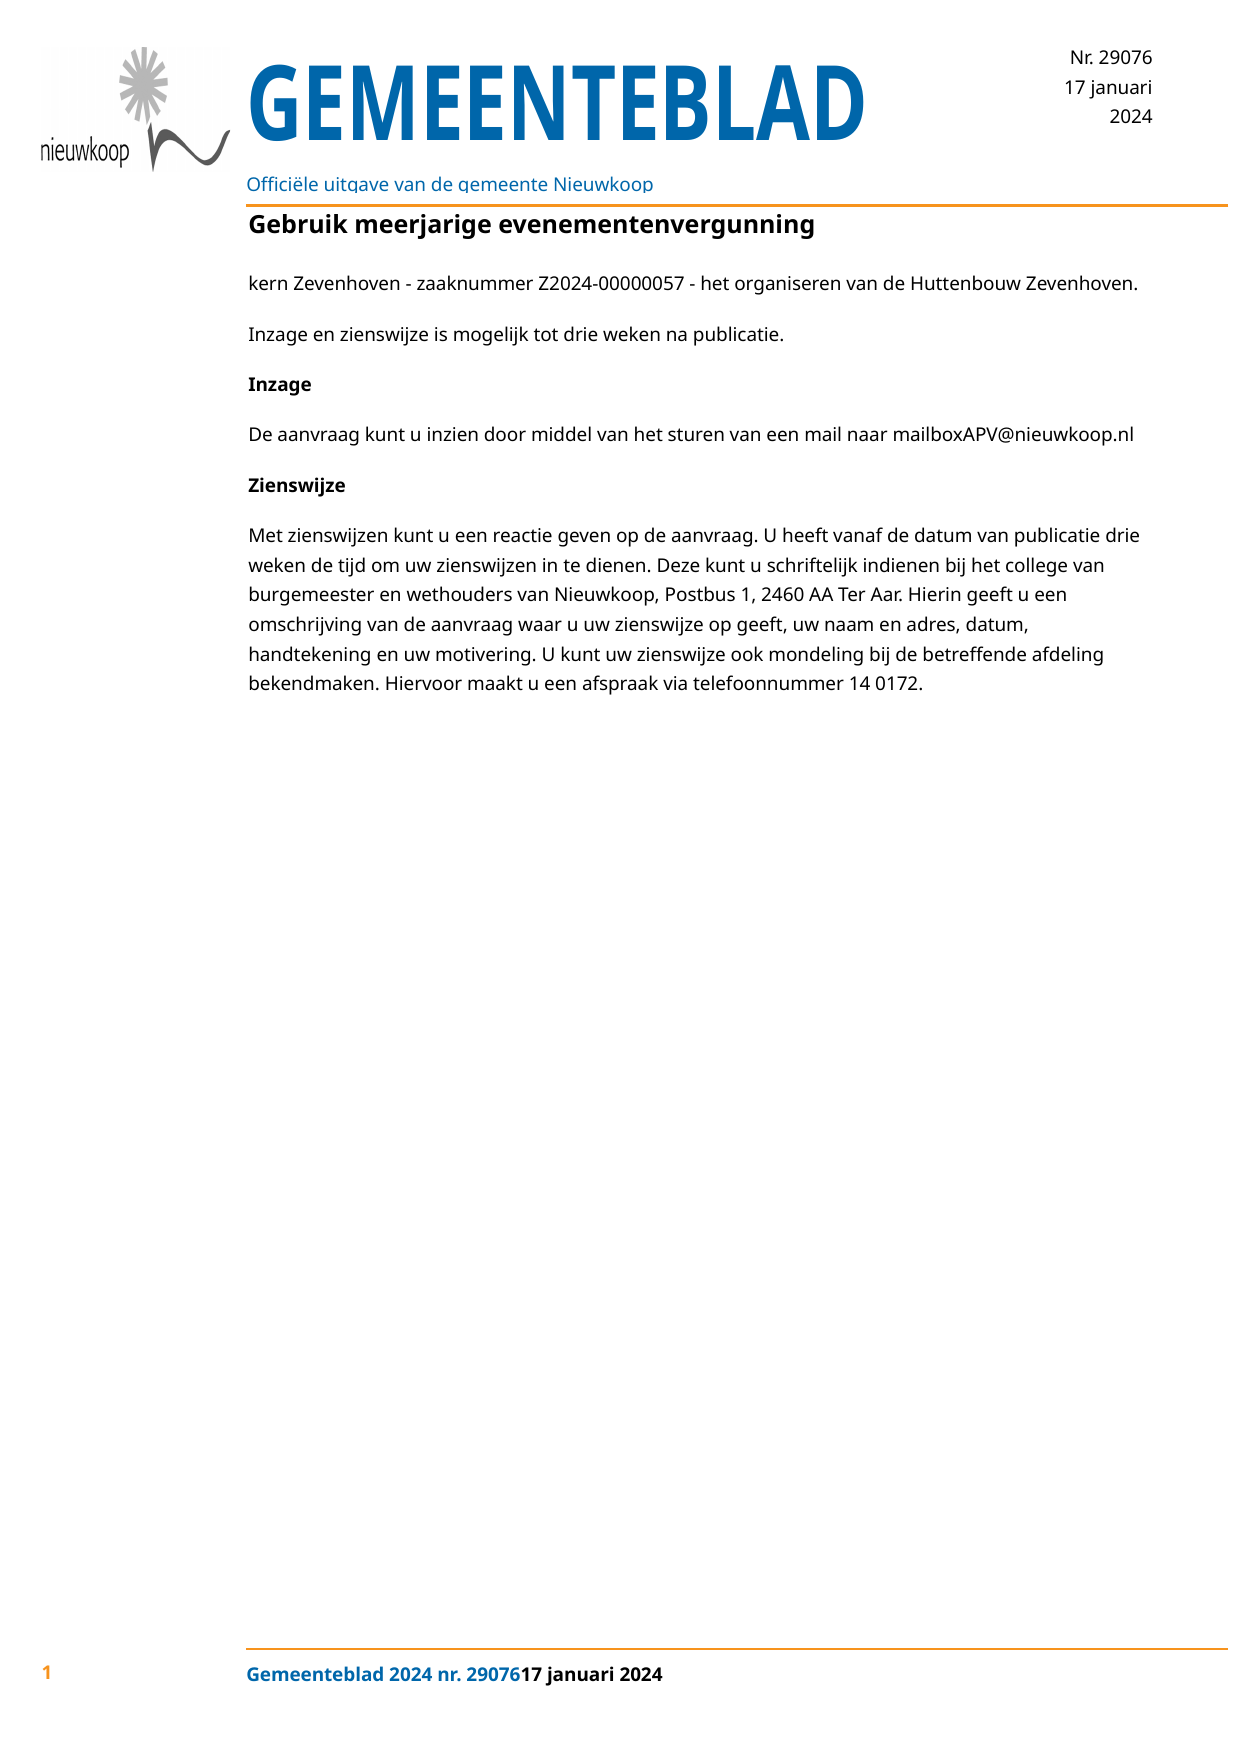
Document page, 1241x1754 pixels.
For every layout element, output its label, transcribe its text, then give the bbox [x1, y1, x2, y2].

text Gebruik meerjarige evenementenvergunning [248, 207, 1152, 241]
text Met zienswijzen kunt u een reactie geven op de aanvraag. U heeft vanaf de datum van publicatie drie weken de tijd om uw zienswijzen in te dienen. Deze kunt u schriftelijk indienen bij het college van burgemeester en wethouders van Nieuwkoop, Postbus 1, 2460 AA Ter Aar. Hierin geeft u een omschrijving van de aanvraag waar u uw zienswijze op geeft, uw naam en adres, datum, handtekening en uw motivering. U kunt uw zienswijze ook mondeling bij de betreffende afdeling bekendmaken. Hiervoor maakt u een afspraak via telefoonnummer 14 0172. [248, 522, 1152, 696]
text Zienswijze [248, 472, 1152, 498]
text Inzage en zienswijze is mogelijk tot drie weken na publicatie. [248, 321, 1152, 346]
text Inzage [248, 371, 1152, 397]
picture [41, 47, 231, 172]
text kern Zevenhoven - zaaknummer Z2024-00000057 - het organiseren van de Huttenbouw Zevenhoven. [248, 270, 1152, 296]
text De aanvraag kunt u inzien door middel van het sturen van een mail naar mailboxAPV@nieuwkoop.nl [248, 422, 1152, 447]
